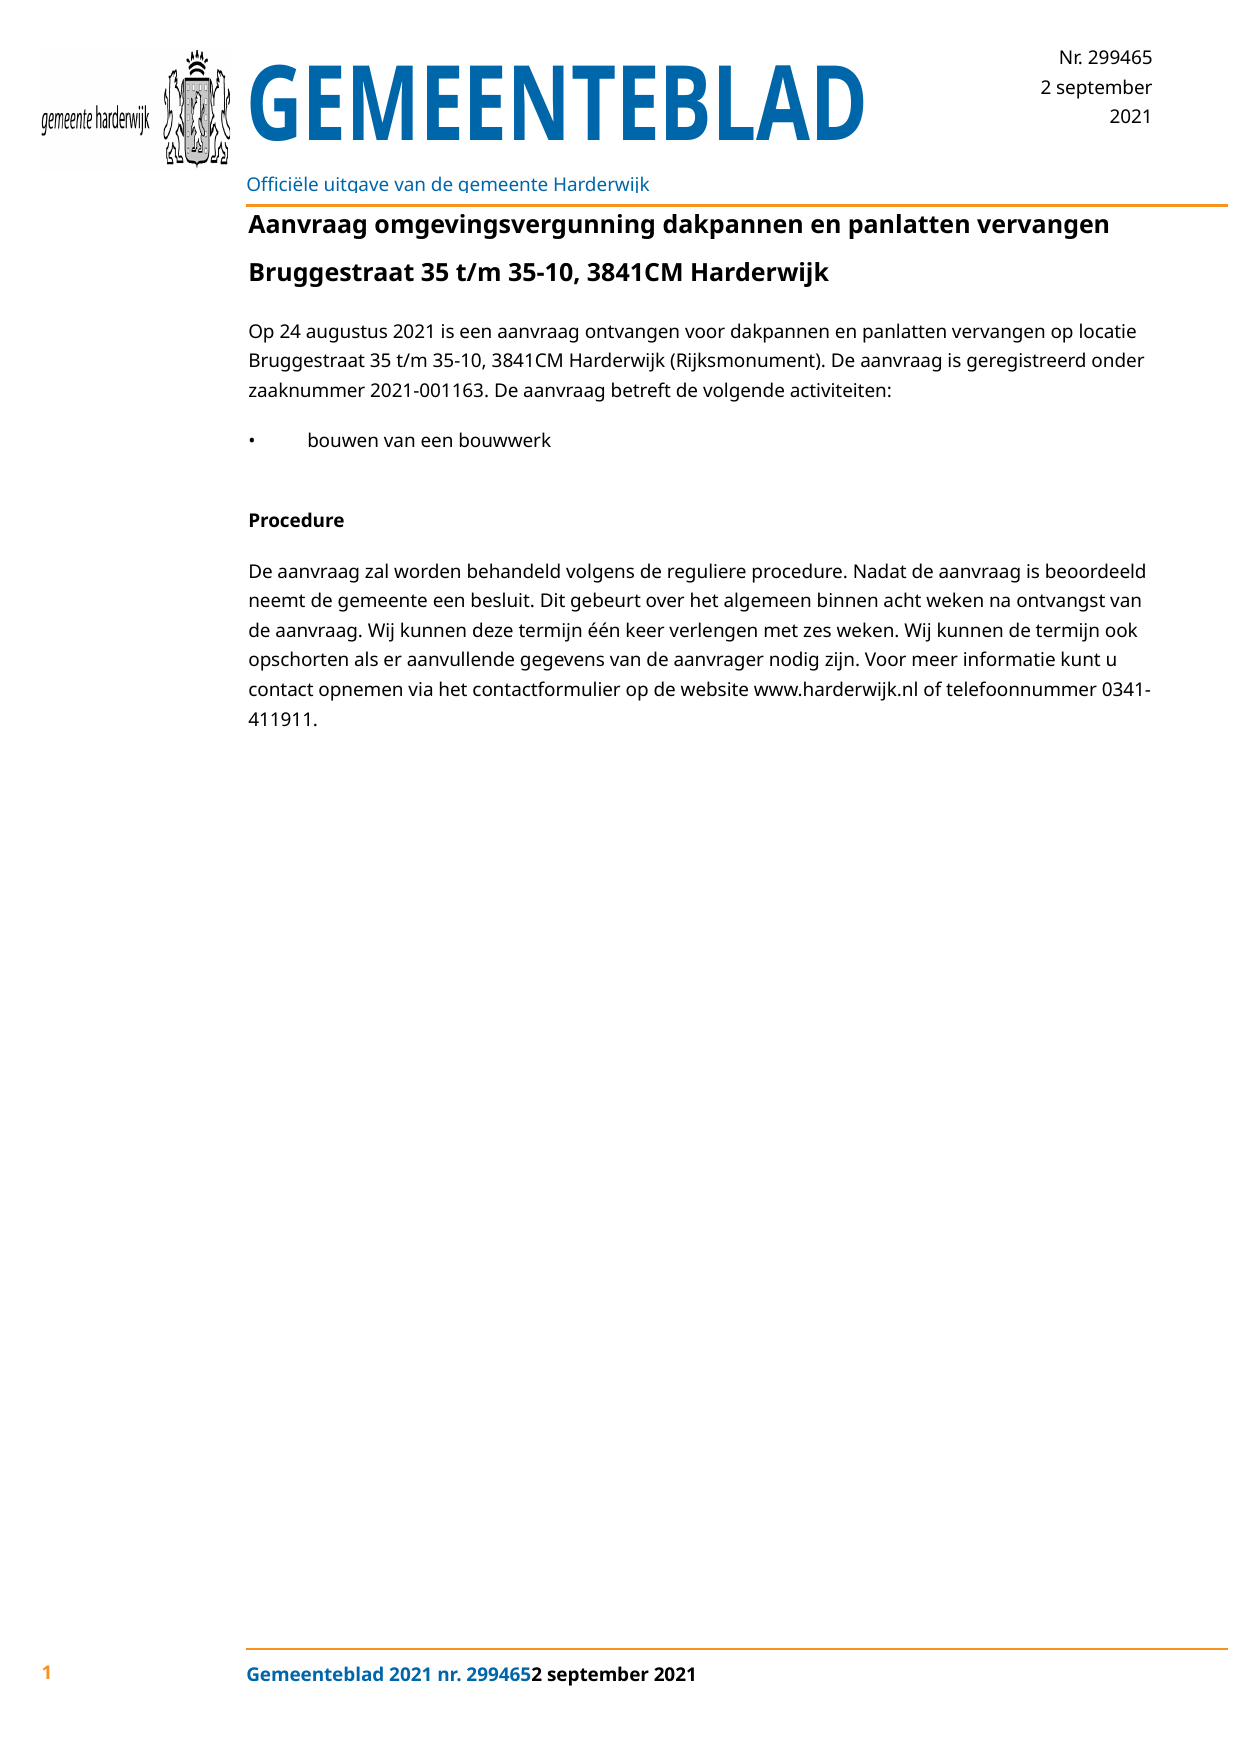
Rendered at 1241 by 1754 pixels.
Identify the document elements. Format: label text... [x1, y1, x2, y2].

text Op 24 augustus 2021 is een aanvraag ontvangen voor dakpannen en panlatten vervangen op locatie Bruggestraat 35 t/m 35-10, 3841CM Harderwijk (Rijksmonument). De aanvraag is geregistreerd onder zaaknummer 2021-001163. De aanvraag betreft de volgende activiteiten: [248, 318, 1152, 403]
text Procedure [248, 507, 1152, 533]
text De aanvraag zal worden behandeld volgens de reguliere procedure. Nadat de aanvraag is beoordeeld neemt de gemeente een besluit. Dit gebeurt over het algemeen binnen acht weken na ontvangst van de aanvraag. Wij kunnen deze termijn één keer verlengen met zes weken. Wij kunnen de termijn ook opschorten als er aanvullende gegevens van de aanvrager nodig zijn. Voor meer informatie kunt u contact opnemen via het contactformulier op de website www.harderwijk.nl of telefoonnummer 0341-411911. [248, 558, 1152, 732]
text Aanvraag omgevingsvergunning dakpannen en panlatten vervangen Bruggestraat 35 t/m 35-10, 3841CM Harderwijk [248, 207, 1152, 288]
list bouwen van een bouwwerk [248, 427, 1152, 453]
picture [41, 47, 231, 172]
